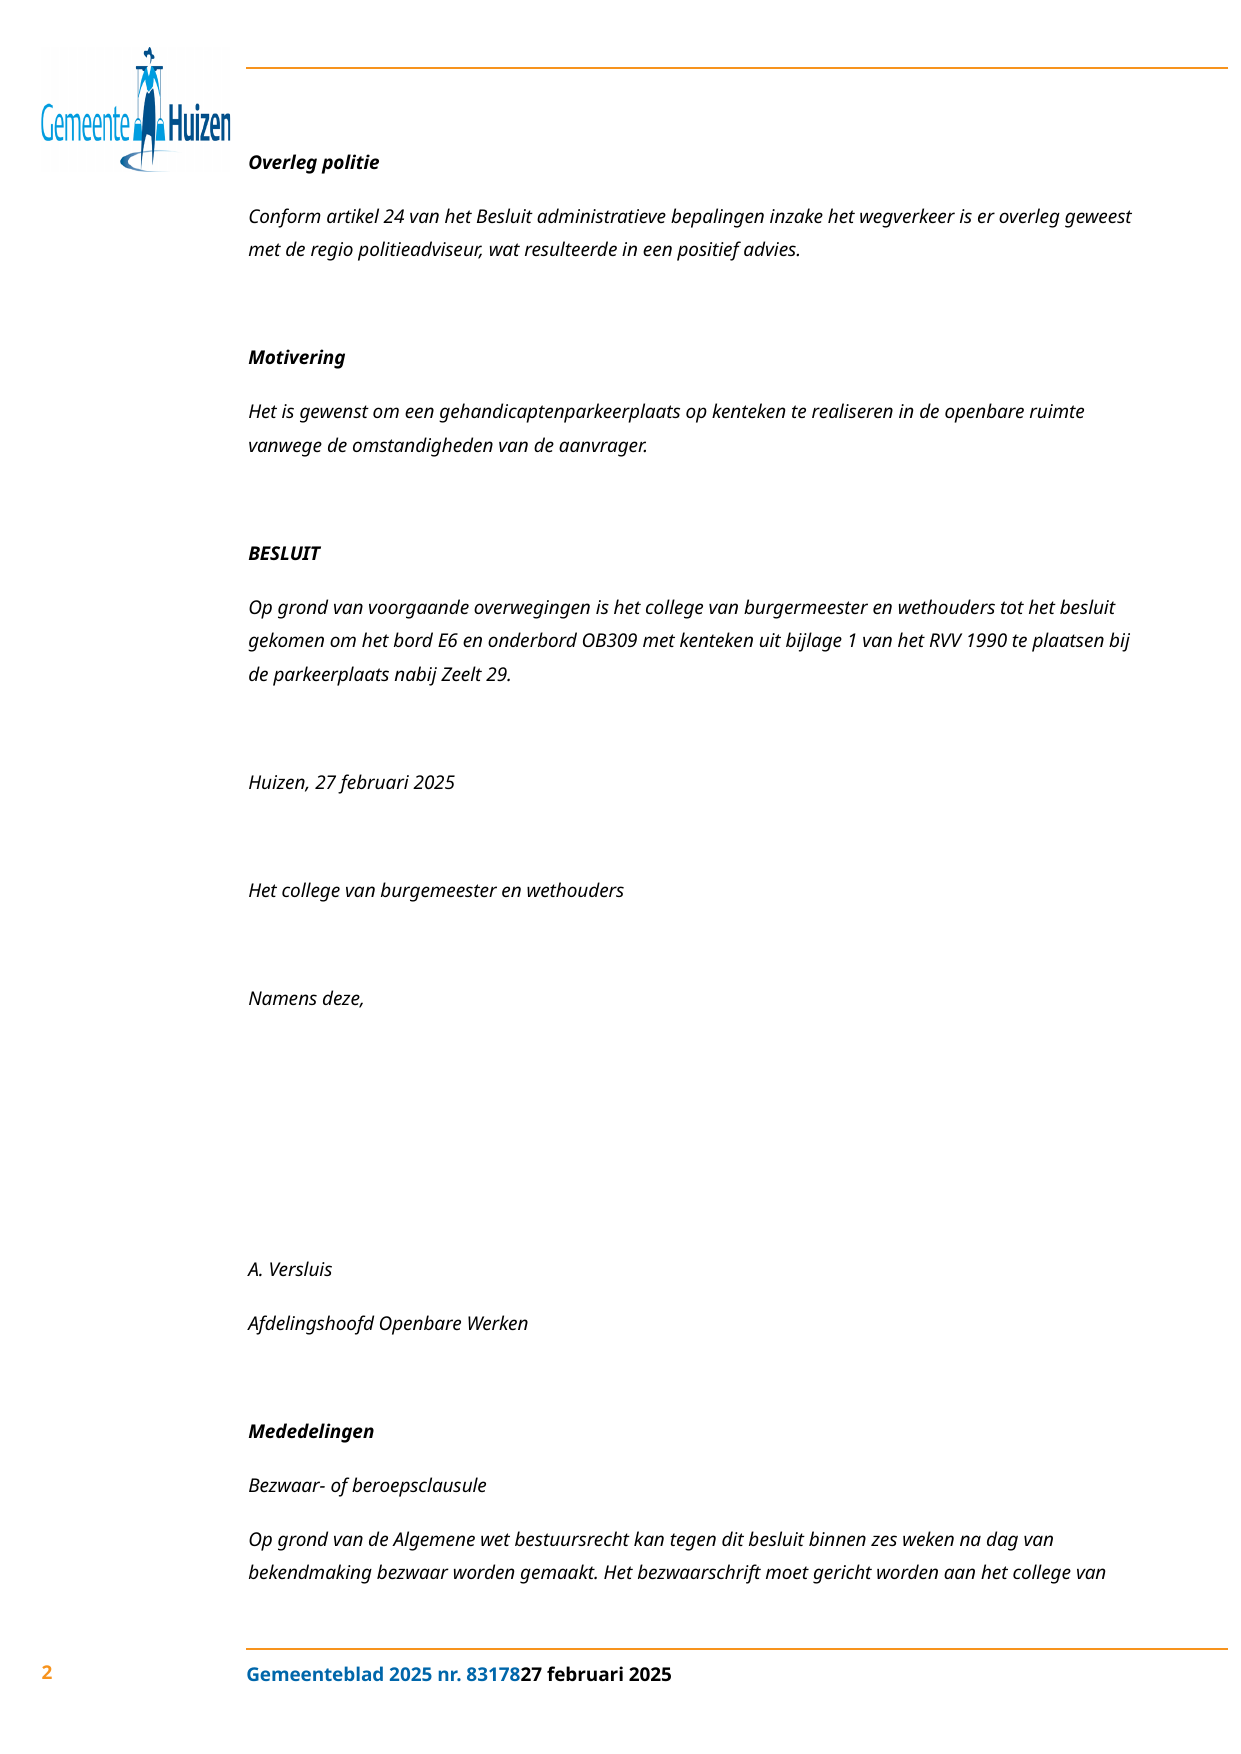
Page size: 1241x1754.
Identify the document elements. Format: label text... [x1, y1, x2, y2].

text Mededelingen [248, 1418, 1152, 1444]
text Op grond van voorgaande overwegingen is het college van burgermeester en wethouders tot het besluit gekomen om het bord E6 en onderbord OB309 met kenteken uit bijlage 1 van het RVV 1990 te plaatsen bij de parkeerplaats nabij Zeelt 29. [248, 594, 1152, 687]
text Bezwaar- of beroepsclausule [248, 1472, 1152, 1498]
text Overleg politie [248, 149, 1152, 174]
text Huizen, 27 februari 2025 [248, 769, 1152, 795]
text Het college van burgemeester en wethouders [248, 877, 1152, 903]
text Namens deze, [248, 985, 1152, 1011]
text Op grond van de Algemene wet bestuursrecht kan tegen dit besluit binnen zes weken na dag van bekendmaking bezwaar worden gemaakt. Het bezwaarschrift moet gericht worden aan het college van [248, 1526, 1152, 1585]
text Conform artikel 24 van het Besluit administratieve bepalingen inzake het wegverkeer is er overleg geweest met de regio politieadviseur, wat resulteerde in een positief advies. [248, 203, 1152, 262]
text Motivering [248, 344, 1152, 370]
text A. Versluis [248, 1256, 1152, 1281]
picture [41, 47, 231, 172]
text Het is gewenst om een gehandicaptenparkeerplaats op kenteken te realiseren in de openbare ruimte vanwege de omstandigheden van de aanvrager. [248, 398, 1152, 458]
text Afdelingshoofd Openbare Werken [248, 1310, 1152, 1336]
text BESLUIT [248, 540, 1152, 566]
